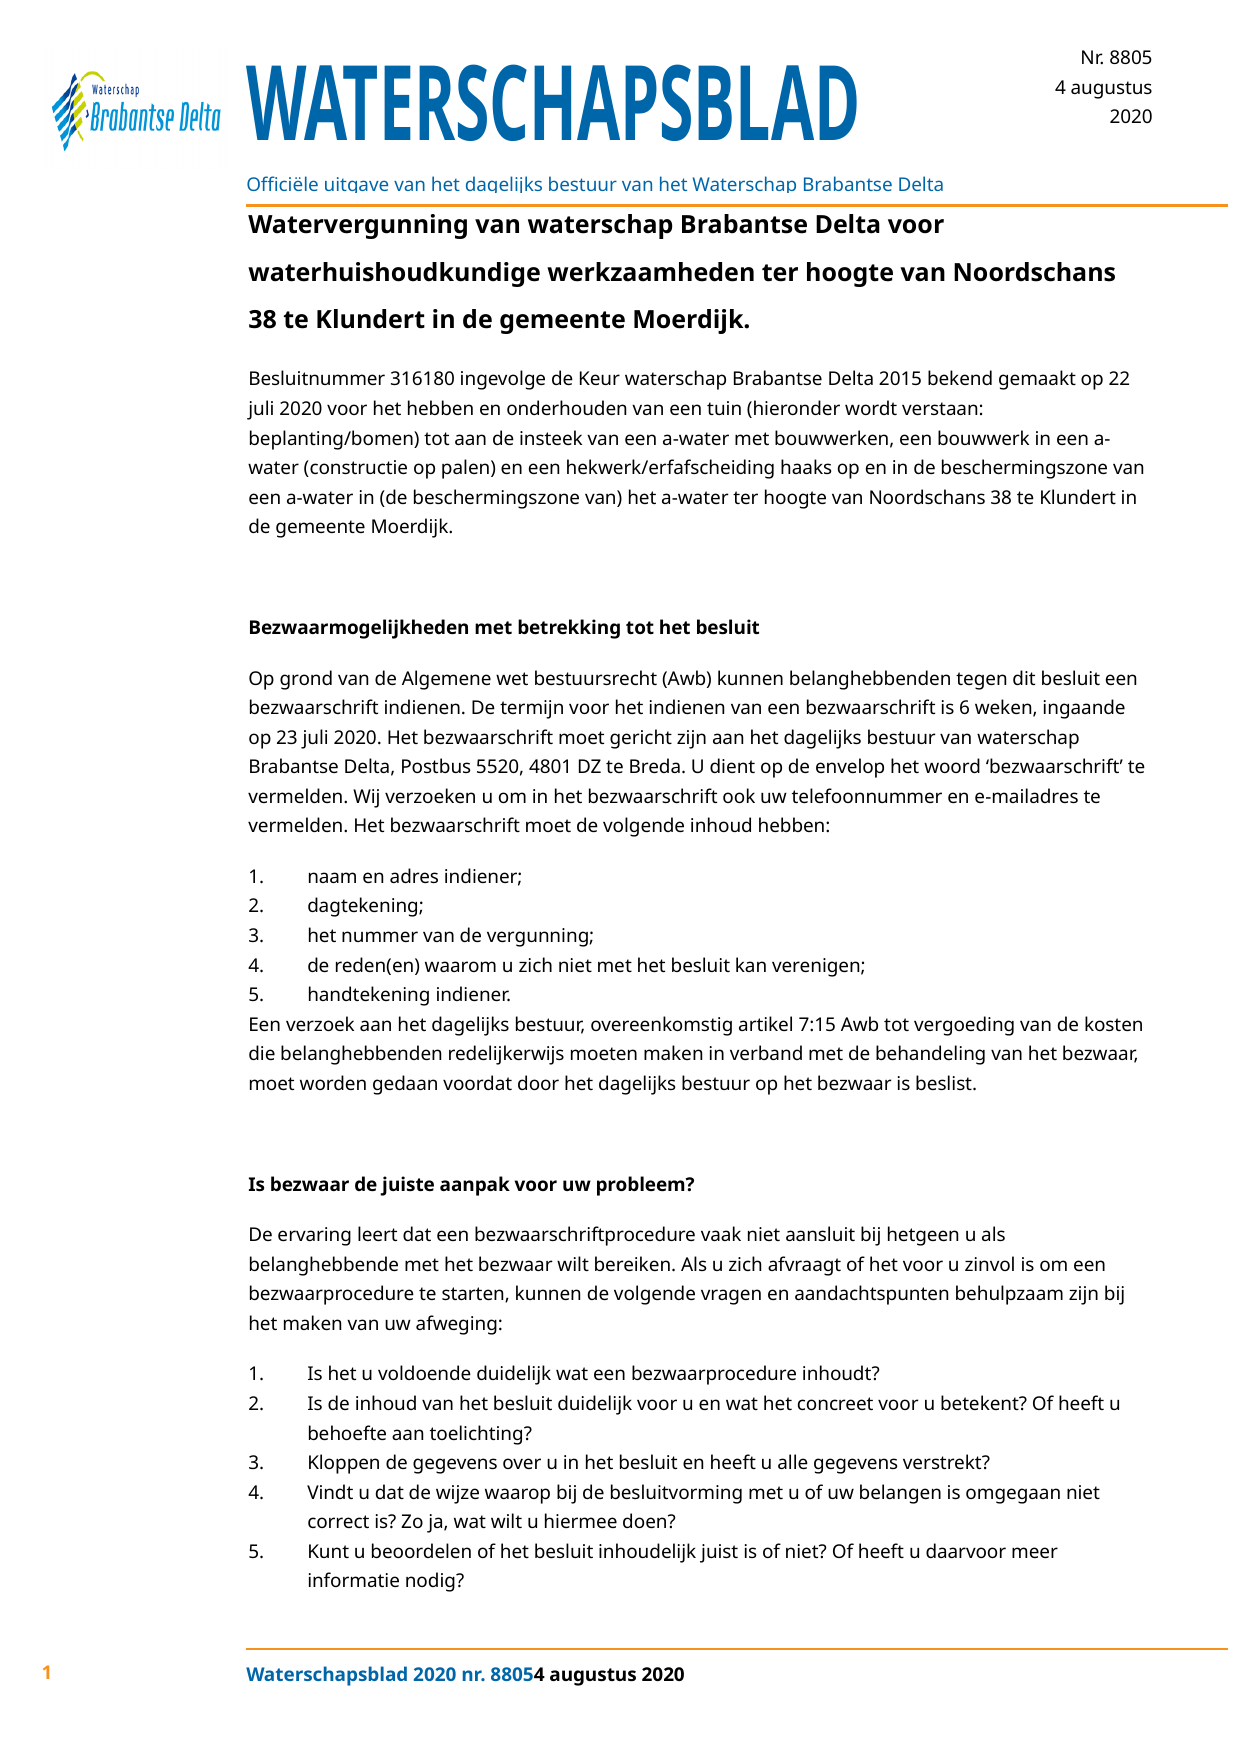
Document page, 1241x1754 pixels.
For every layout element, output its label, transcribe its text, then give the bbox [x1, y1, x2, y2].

list de reden(en) waarom u zich niet met het besluit kan verenigen; [248, 952, 1152, 977]
list dagtekening; [248, 893, 1152, 918]
text Op grond van de Algemene wet bestuursrecht (Awb) kunnen belanghebbenden tegen dit besluit een bezwaarschrift indienen. De termijn voor het indienen van een bezwaarschrift is 6 weken, ingaande op 23 juli 2020. Het bezwaarschrift moet gericht zijn aan het dagelijks bestuur van waterschap Brabantse Delta, Postbus 5520, 4801 DZ te Breda. U dient op de envelop het woord ‘bezwaarschrift’ te vermelden. Wij verzoeken u om in het bezwaarschrift ook uw telefoonnummer en e‑mailadres te vermelden. Het bezwaarschrift moet de volgende inhoud hebben: [248, 665, 1152, 838]
text Een verzoek aan het dagelijks bestuur, overeenkomstig artikel 7:15 Awb tot vergoeding van de kosten die belanghebbenden redelijkerwijs moeten maken in verband met de behandeling van het bezwaar, moet worden gedaan voordat door het dagelijks bestuur op het bezwaar is beslist. [248, 1011, 1152, 1096]
text De ervaring leert dat een bezwaarschriftprocedure vaak niet aansluit bij hetgeen u als belanghebbende met het bezwaar wilt bereiken. Als u zich afvraagt of het voor u zinvol is om een bezwaarprocedure te starten, kunnen de volgende vragen en aandachtspunten behulpzaam zijn bij het maken van uw afweging: [248, 1221, 1152, 1336]
list Is het u voldoende duidelijk wat een bezwaarprocedure inhoudt? [248, 1361, 1152, 1386]
list Vindt u dat de wijze waarop bij de besluitvorming met u of uw belangen is omgegaan niet correct is? Zo ja, wat wilt u hiermee doen? [248, 1479, 1152, 1534]
text Besluitnummer 316180 ingevolge de Keur waterschap Brabantse Delta 2015 bekend gemaakt op 22 juli 2020 voor het hebben en onderhouden van een tuin (hieronder wordt verstaan: beplanting/bomen) tot aan de insteek van een a-water met bouwwerken, een bouwwerk in een a-water (constructie op palen) en een hekwerk/erfafscheiding haaks op en in de beschermingszone van een a-water in (de beschermingszone van) het a-water ter hoogte van Noordschans 38 te Klundert in de gemeente Moerdijk. [248, 366, 1152, 539]
picture [41, 47, 231, 172]
list het nummer van de vergunning; [248, 922, 1152, 948]
list Is de inhoud van het besluit duidelijk voor u en wat het concreet voor u betekent? Of heeft u behoefte aan toelichting? [248, 1390, 1152, 1445]
text Bezwaarmogelijkheden met betrekking tot het besluit [248, 614, 1152, 640]
list handtekening indiener. [248, 981, 1152, 1007]
text Watervergunning van waterschap Brabantse Delta voor waterhuishoudkundige werkzaamheden ter hoogte van Noordschans 38 te Klundert in de gemeente Moerdijk. [248, 207, 1152, 336]
text Is bezwaar de juiste aanpak voor uw probleem? [248, 1171, 1152, 1197]
list Kunt u beoordelen of het besluit inhoudelijk juist is of niet? Of heeft u daarvoor meer informatie nodig? [248, 1538, 1152, 1593]
list naam en adres indiener; [248, 863, 1152, 889]
list Kloppen de gegevens over u in het besluit en heeft u alle gegevens verstrekt? [248, 1449, 1152, 1475]
